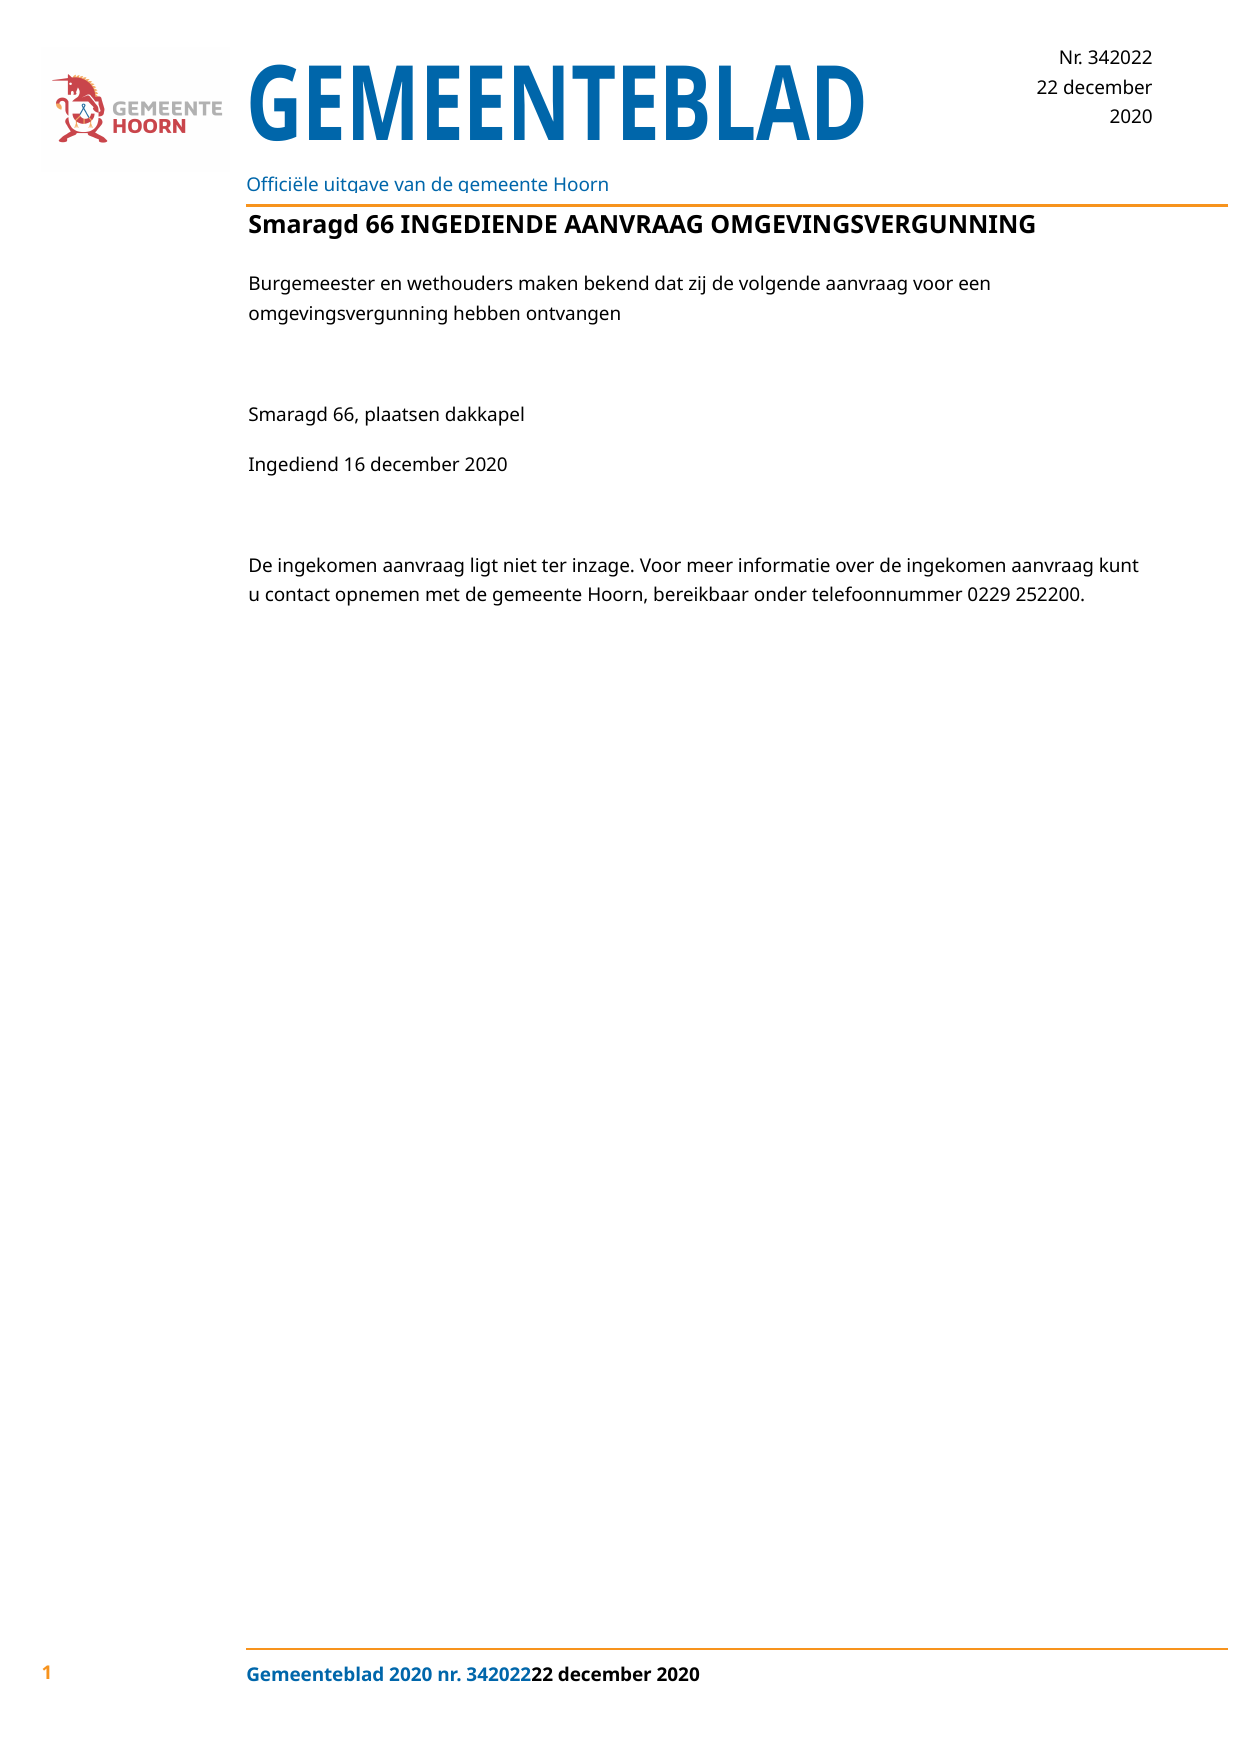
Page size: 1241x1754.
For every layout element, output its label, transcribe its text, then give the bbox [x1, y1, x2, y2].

picture [41, 47, 231, 172]
text Ingediend 16 december 2020 [248, 451, 1152, 477]
text Smaragd 66, plaatsen dakkapel [248, 401, 1152, 426]
text De ingekomen aanvraag ligt niet ter inzage. Voor meer informatie over de ingekomen aanvraag kunt u contact opnemen met de gemeente Hoorn, bereikbaar onder telefoonnummer 0229 252200. [248, 552, 1152, 607]
text Burgemeester en wethouders maken bekend dat zij de volgende aanvraag voor een omgevingsvergunning hebben ontvangen [248, 270, 1152, 326]
text Smaragd 66 INGEDIENDE AANVRAAG OMGEVINGSVERGUNNING [248, 207, 1152, 241]
